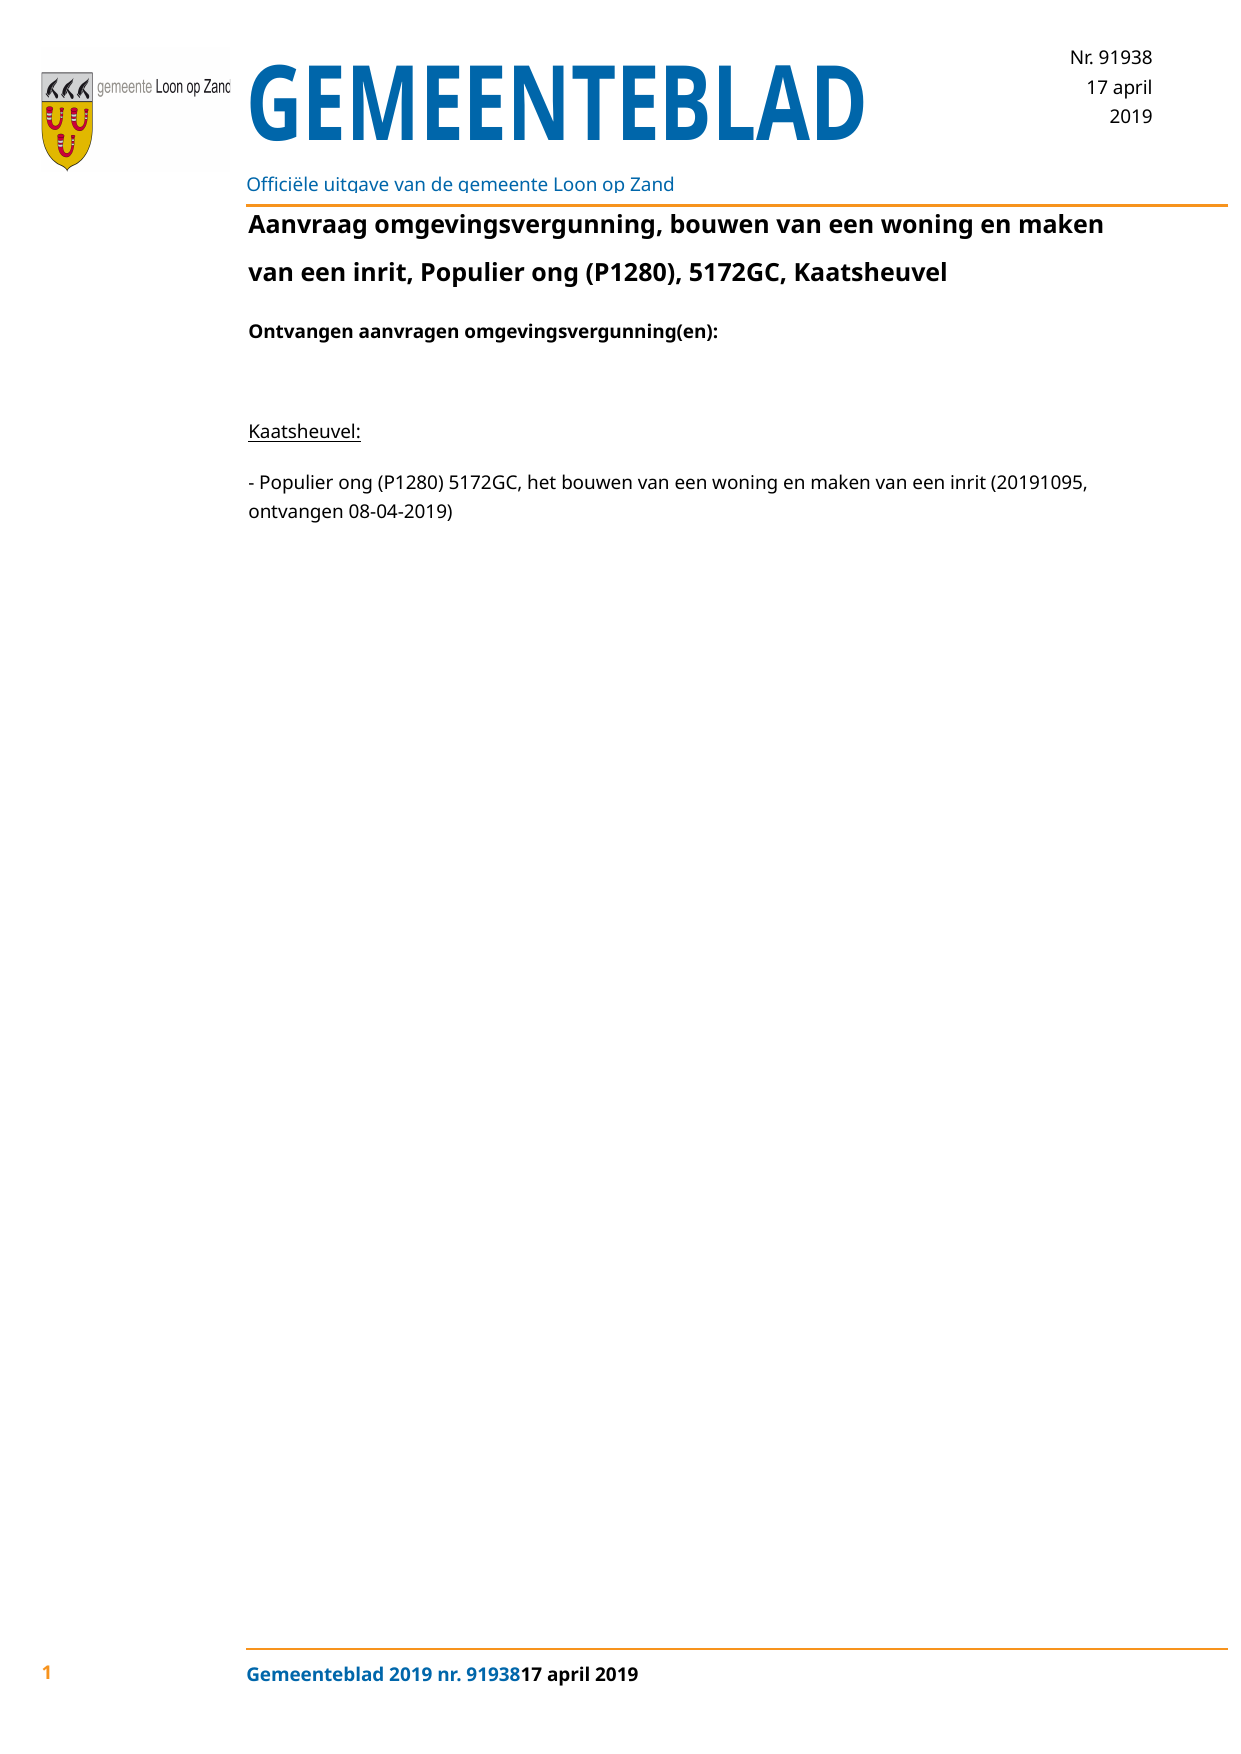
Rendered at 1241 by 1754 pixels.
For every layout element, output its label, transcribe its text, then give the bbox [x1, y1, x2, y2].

text Ontvangen aanvragen omgevingsvergunning(en): [248, 318, 1152, 344]
text Aanvraag omgevingsvergunning, bouwen van een woning en maken van een inrit, Populier ong (P1280), 5172GC, Kaatsheuvel [248, 207, 1152, 288]
picture [41, 47, 231, 172]
text Kaatsheuvel: [248, 419, 1152, 444]
text - Populier ong (P1280) 5172GC, het bouwen van een woning en maken van een inrit (20191095, ontvangen 08-04-2019) [248, 469, 1152, 524]
